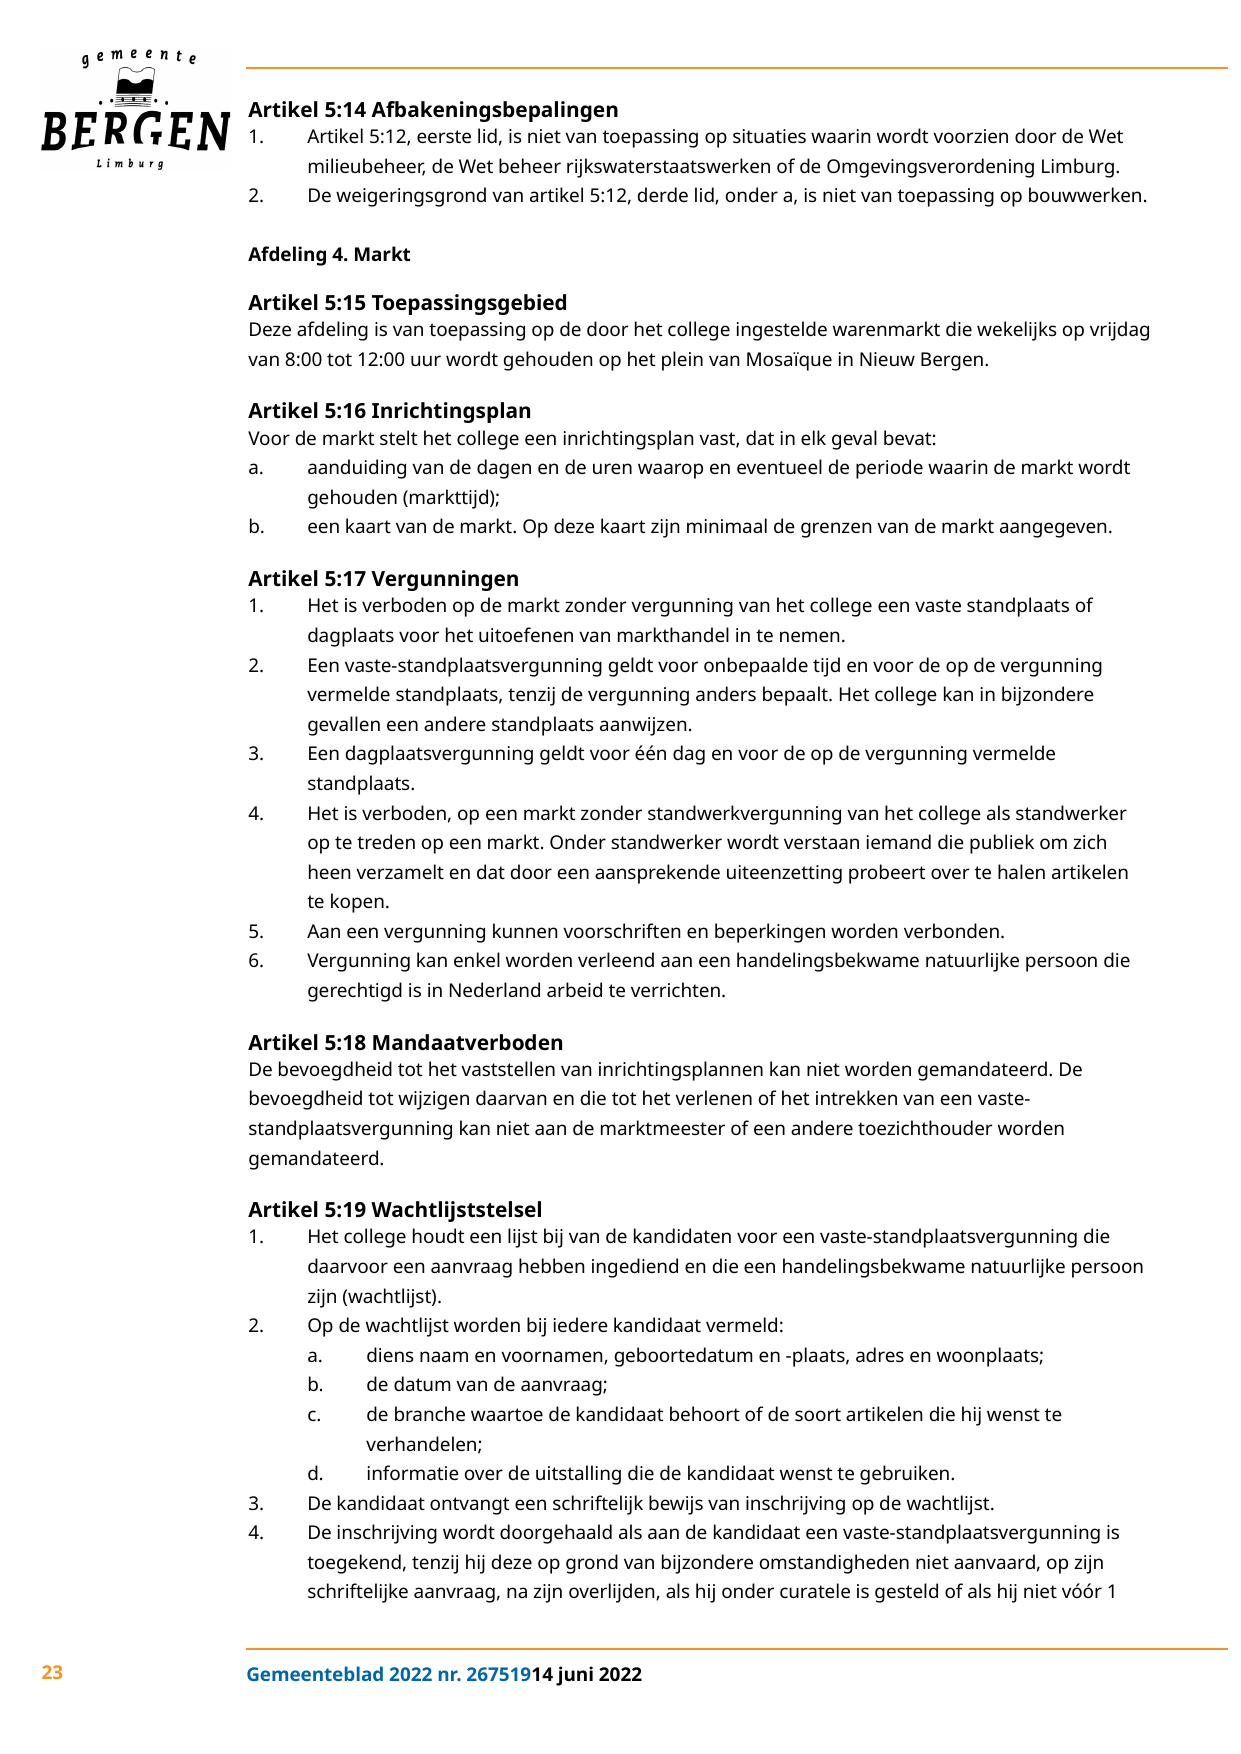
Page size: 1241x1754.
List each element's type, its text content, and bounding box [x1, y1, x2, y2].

list De kandidaat ontvangt een schriftelijk bewijs van inschrijving op de wachtlijst. [248, 1490, 1152, 1516]
picture [41, 47, 231, 172]
list Aan een vergunning kunnen voorschriften en beperkingen worden verbonden. [248, 918, 1152, 944]
list de branche waartoe de kandidaat behoort of de soort artikelen die hij wenst te verhandelen; [307, 1401, 1152, 1456]
list De inschrijving wordt doorgehaald als aan de kandidaat een vaste-standplaatsvergunning is toegekend, tenzij hij deze op grond van bijzondere omstandigheden niet aanvaard, op zijn schriftelijke aanvraag, na zijn overlijden, als hij onder curatele is gesteld of als hij niet vóór 1 [248, 1519, 1152, 1604]
list Artikel 5:12, eerste lid, is niet van toepassing op situaties waarin wordt voorzien door de Wet milieubeheer, de Wet beheer rijkswaterstaatswerken of de Omgevingsverordening Limburg. [248, 123, 1152, 178]
text Artikel 5:16 Inrichtingsplan [248, 397, 1152, 425]
text Artikel 5:14 Afbakeningsbepalingen [248, 95, 1152, 123]
text Artikel 5:17 Vergunningen [248, 564, 1152, 593]
text De bevoegdheid tot het vaststellen van inrichtingsplannen kan niet worden gemandateerd. De bevoegdheid tot wijzigen daarvan en die tot het verlenen of het intrekken van een vaste-standplaatsvergunning kan niet aan de marktmeester of een andere toezichthouder worden gemandateerd. [248, 1056, 1152, 1171]
text Afdeling 4. Markt [248, 242, 1152, 267]
list Een vaste-standplaatsvergunning geldt voor onbepaalde tijd en voor de op de vergunning vermelde standplaats, tenzij de vergunning anders bepaalt. Het college kan in bijzondere gevallen een andere standplaats aanwijzen. [248, 652, 1152, 737]
text Artikel 5:19 Wachtlijststelsel [248, 1195, 1152, 1224]
list Een dagplaatsvergunning geldt voor één dag en voor de op de vergunning vermelde standplaats. [248, 741, 1152, 796]
list De weigeringsgrond van artikel 5:12, derde lid, onder a, is niet van toepassing op bouwwerken. [248, 182, 1152, 208]
text Deze afdeling is van toepassing op de door het college ingestelde warenmarkt die wekelijks op vrijdag van 8:00 tot 12:00 uur wordt gehouden op het plein van Mosaïque in Nieuw Bergen. [248, 317, 1152, 372]
text Artikel 5:15 Toepassingsgebied [248, 288, 1152, 317]
list Het college houdt een lijst bij van de kandidaten voor een vaste-standplaatsvergunning die daarvoor een aanvraag hebben ingediend en die een handelingsbekwame natuurlijke persoon zijn (wachtlijst). [248, 1224, 1152, 1308]
list Op de wachtlijst worden bij iedere kandidaat vermeld: [248, 1312, 1152, 1338]
list informatie over de uitstalling die de kandidaat wenst te gebruiken. [307, 1460, 1152, 1486]
list Het is verboden, op een markt zonder standwerkvergunning van het college als standwerker op te treden op een markt. Onder standwerker wordt verstaan iemand die publiek om zich heen verzamelt en dat door een aansprekende uiteenzetting probeert over te halen artikelen te kopen. [248, 800, 1152, 914]
list diens naam en voornamen, geboortedatum en -plaats, adres en woonplaats; [307, 1342, 1152, 1368]
list Vergunning kan enkel worden verleend aan een handelingsbekwame natuurlijke persoon die gerechtigd is in Nederland arbeid te verrichten. [248, 948, 1152, 1003]
list Het is verboden op de markt zonder vergunning van het college een vaste standplaats of dagplaats voor het uitoefenen van markthandel in te nemen. [248, 593, 1152, 648]
list een kaart van de markt. Op deze kaart zijn minimaal de grenzen van de markt aangegeven. [248, 514, 1152, 539]
text Voor de markt stelt het college een inrichtingsplan vast, dat in elk geval bevat: [248, 425, 1152, 451]
text Artikel 5:18 Mandaatverboden [248, 1028, 1152, 1056]
list de datum van de aanvraag; [307, 1372, 1152, 1397]
list aanduiding van de dagen en de uren waarop en eventueel de periode waarin de markt wordt gehouden (markttijd); [248, 454, 1152, 510]
